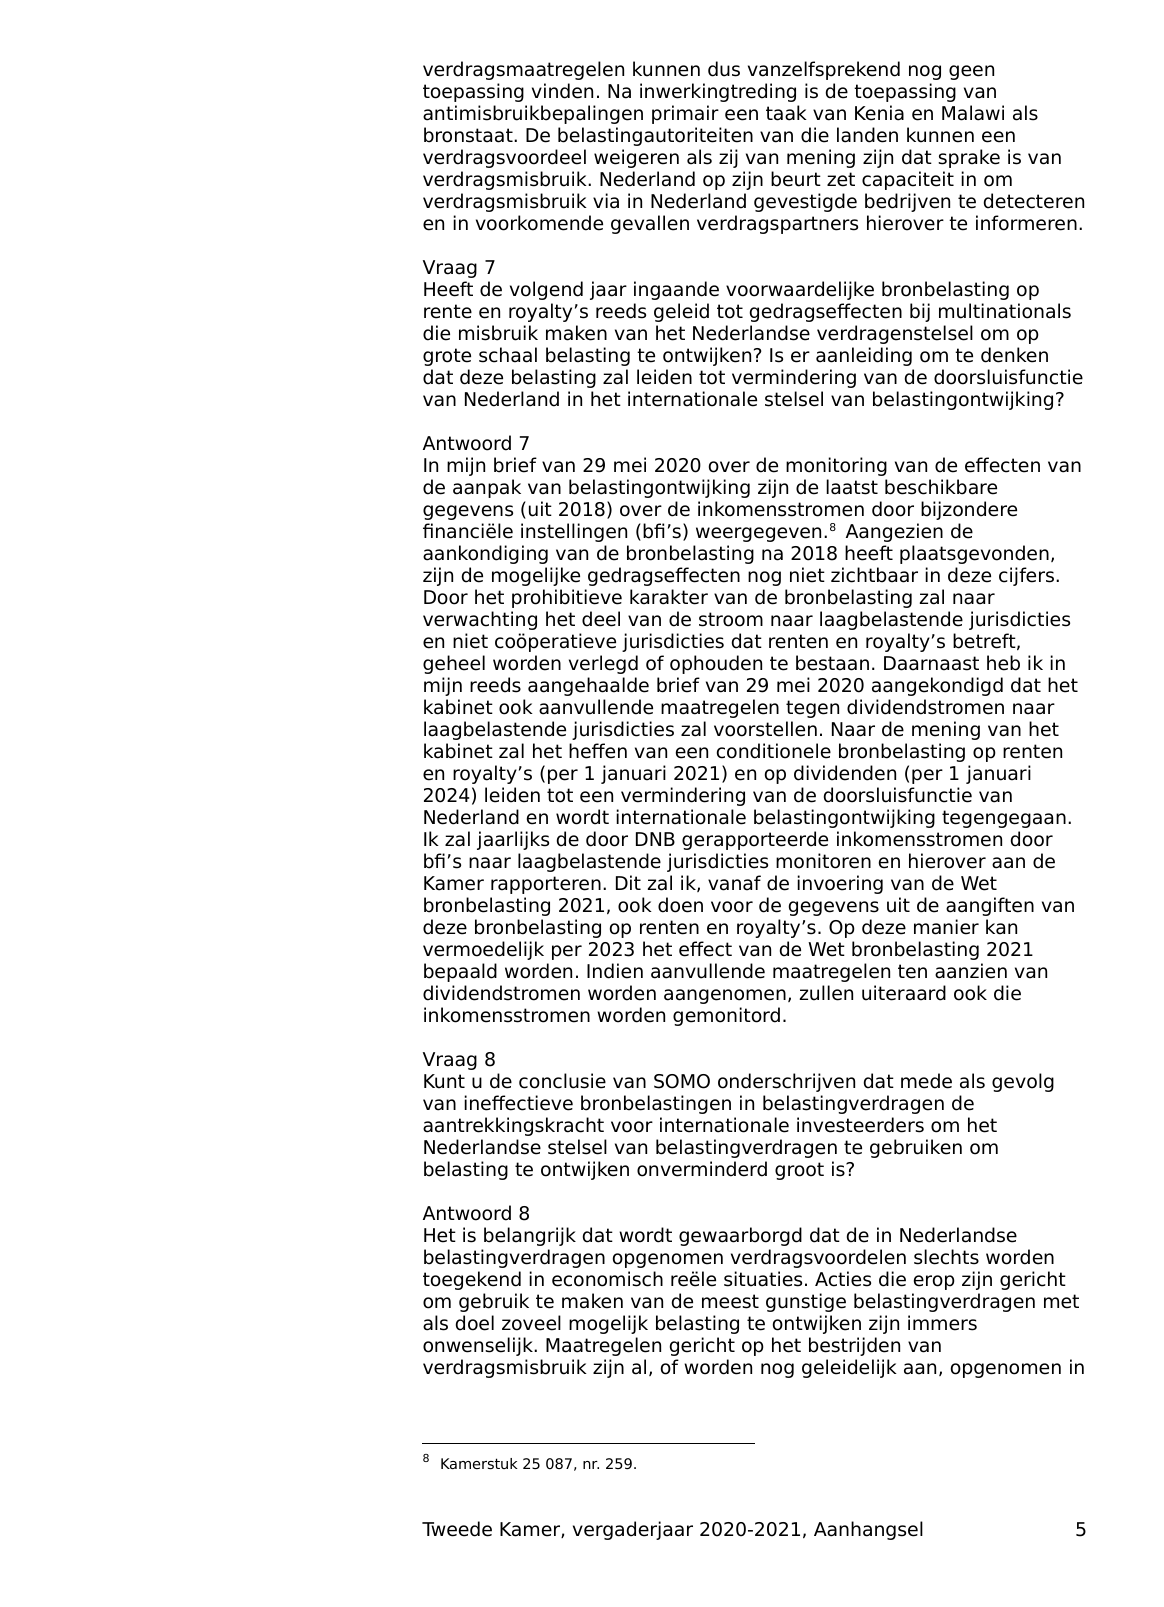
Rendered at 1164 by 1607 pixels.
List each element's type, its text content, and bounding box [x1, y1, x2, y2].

text Kamerstuk 25 087, nr. 259. [422, 1452, 1087, 1474]
text Antwoord 8 [422, 1203, 1087, 1225]
text verdragsmaatregelen kunnen dus vanzelfsprekend nog geen toepassing vinden. Na inwerkingtreding is de toepassing van antimisbruikbepalingen primair een taak van Kenia en Malawi als bronstaat. De belastingautoriteiten van die landen kunnen een verdragsvoordeel weigeren als zij van mening zijn dat sprake is van verdragsmisbruik. Nederland op zijn beurt zet capaciteit in om verdragsmisbruik via in Nederland gevestigde bedrijven te detecteren en in voorkomende gevallen verdragspartners hierover te informeren. [422, 59, 1087, 235]
text In mijn brief van 29 mei 2020 over de monitoring van de effecten van de aanpak van belastingontwijking zijn de laatst beschikbare gegevens (uit 2018) over de inkomensstromen door bijzondere financiële instellingen (bfi’s) weergegeven. Aangezien de aankondiging van de bronbelasting na 2018 heeft plaatsgevonden, zijn de mogelijke gedragseffecten nog niet zichtbaar in deze cijfers. Door het prohibitieve karakter van de bronbelasting zal naar verwachting het deel van de stroom naar laagbelastende jurisdicties en niet coöperatieve jurisdicties dat renten en royalty’s betreft, geheel worden verlegd of ophouden te bestaan. Daarnaast heb ik in mijn reeds aangehaalde brief van 29 mei 2020 aangekondigd dat het kabinet ook aanvullende maatregelen tegen dividendstromen naar laagbelastende jurisdicties zal voorstellen. Naar de mening van het kabinet zal het heffen van een conditionele bronbelasting op renten en royalty’s (per 1 januari 2021) en op dividenden (per 1 januari 2024) leiden tot een vermindering van de doorsluisfunctie van Nederland en wordt internationale belastingontwijking tegengegaan. Ik zal jaarlijks de door DNB gerapporteerde inkomensstromen door bfi’s naar laagbelastende jurisdicties monitoren en hierover aan de Kamer rapporteren. Dit zal ik, vanaf de invoering van de Wet bronbelasting 2021, ook doen voor de gegevens uit de aangiften van deze bronbelasting op renten en royalty’s. Op deze manier kan vermoedelijk per 2023 het effect van de Wet bronbelasting 2021 bepaald worden. Indien aanvullende maatregelen ten aanzien van dividendstromen worden aangenomen, zullen uiteraard ook die inkomensstromen worden gemonitord. [422, 455, 1087, 1027]
text Heeft de volgend jaar ingaande voorwaardelijke bronbelasting op rente en royalty’s reeds geleid tot gedragseffecten bij multinationals die misbruik maken van het Nederlandse verdragenstelsel om op grote schaal belasting te ontwijken? Is er aanleiding om te denken dat deze belasting zal leiden tot vermindering van de doorsluisfunctie van Nederland in het internationale stelsel van belastingontwijking? [422, 279, 1087, 411]
text Vraag 7 [422, 257, 1087, 279]
text Vraag 8 [422, 1049, 1087, 1071]
text Antwoord 7 [422, 433, 1087, 455]
text Het is belangrijk dat wordt gewaarborgd dat de in Nederlandse belastingverdragen opgenomen verdragsvoordelen slechts worden toegekend in economisch reële situaties. Acties die erop zijn gericht om gebruik te maken van de meest gunstige belastingverdragen met als doel zoveel mogelijk belasting te ontwijken zijn immers onwenselijk. Maatregelen gericht op het bestrijden van verdragsmisbruik zijn al, of worden nog geleidelijk aan, opgenomen in [422, 1225, 1087, 1379]
text Kunt u de conclusie van SOMO onderschrijven dat mede als gevolg van ineffectieve bronbelastingen in belastingverdragen de aantrekkingskracht voor internationale investeerders om het Nederlandse stelsel van belastingverdragen te gebruiken om belasting te ontwijken onverminderd groot is? [422, 1071, 1087, 1181]
